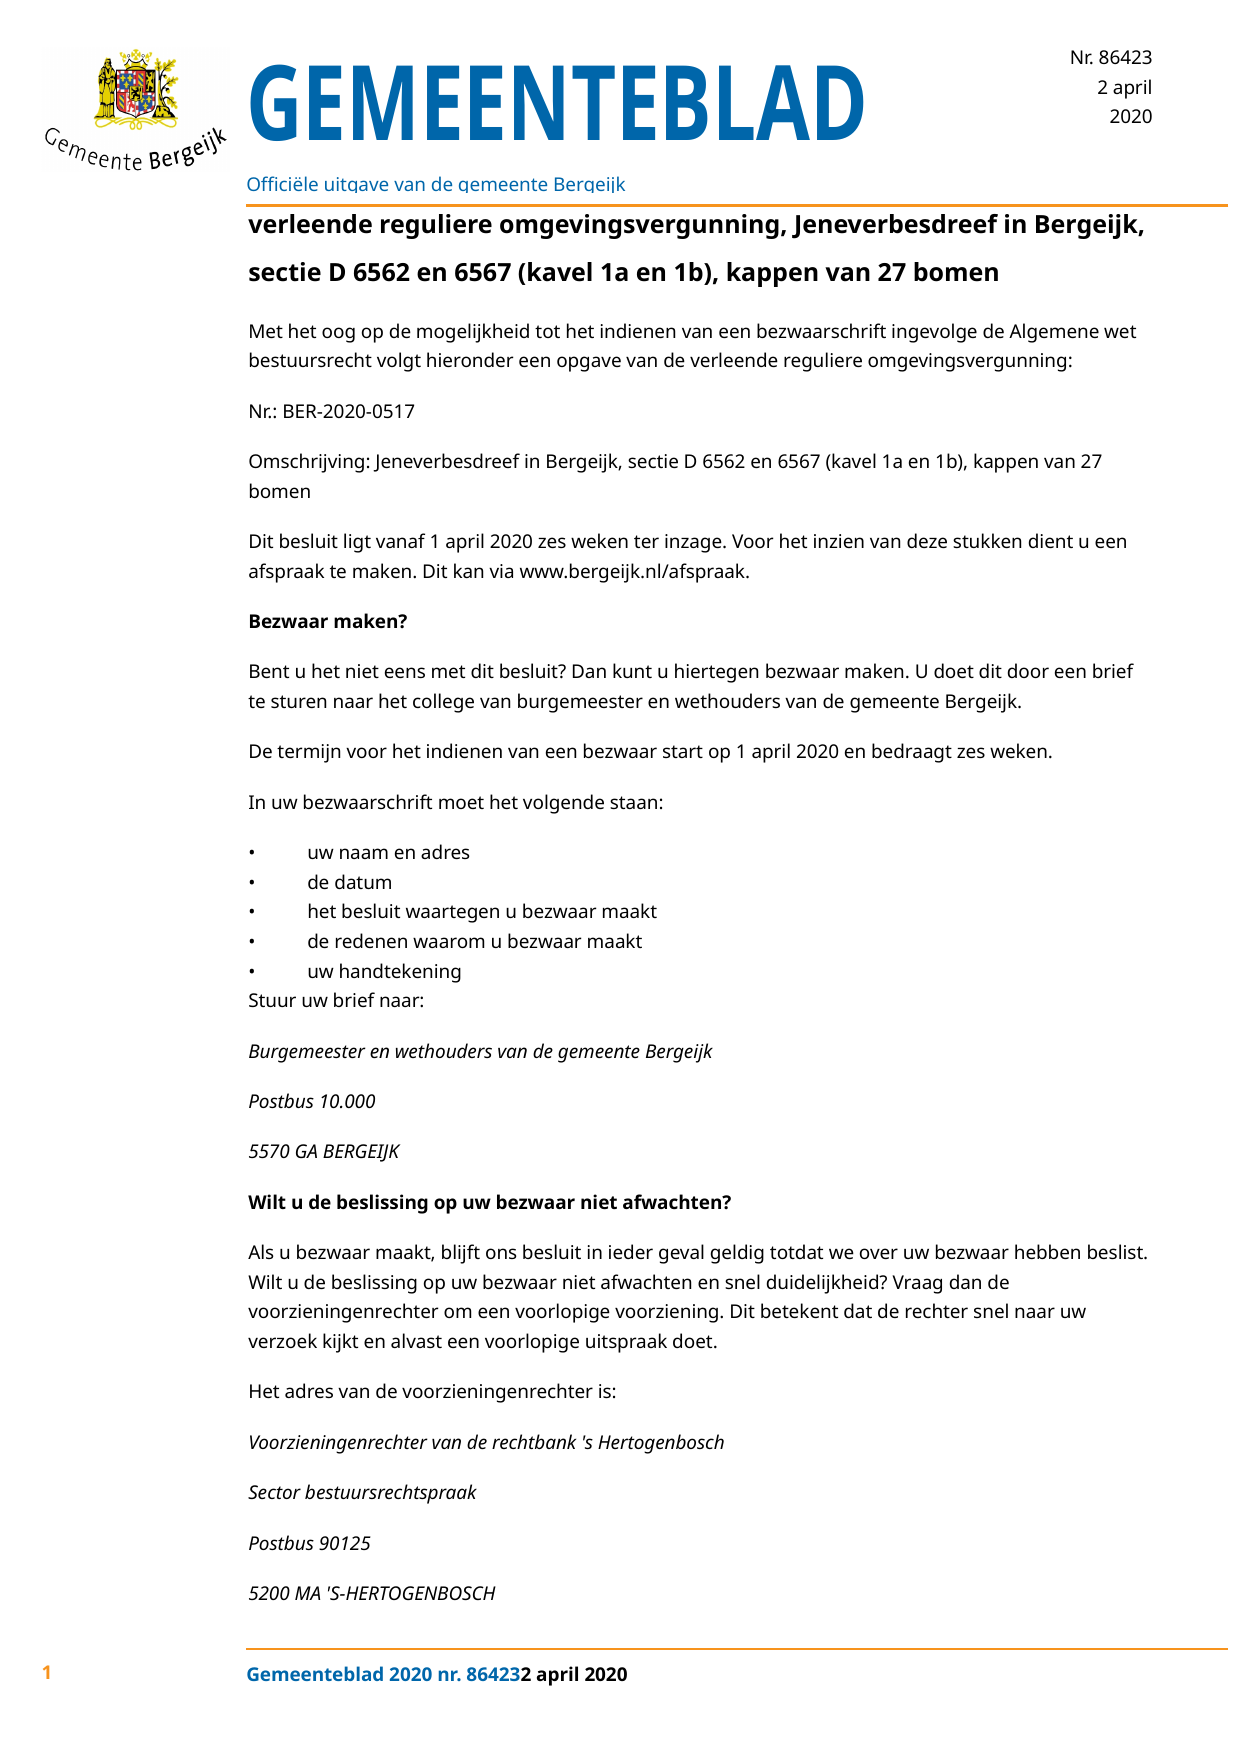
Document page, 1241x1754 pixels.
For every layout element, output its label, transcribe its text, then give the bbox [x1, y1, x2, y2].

list de redenen waarom u bezwaar maakt [248, 928, 1152, 954]
text Postbus 10.000 [248, 1088, 1152, 1114]
text Bent u het niet eens met dit besluit? Dan kunt u hiertegen bezwaar maken. U doet dit door een brief te sturen naar het college van burgemeester en wethouders van de gemeente Bergeijk. [248, 659, 1152, 714]
text verleende reguliere omgevingsvergunning, Jeneverbesdreef in Bergeijk, sectie D 6562 en 6567 (kavel 1a en 1b), kappen van 27 bomen [248, 207, 1152, 288]
text Postbus 90125 [248, 1530, 1152, 1556]
text Wilt u de beslissing op uw bezwaar niet afwachten? [248, 1189, 1152, 1215]
text Burgemeester en wethouders van de gemeente Bergeijk [248, 1038, 1152, 1064]
list de datum [248, 869, 1152, 895]
text Bezwaar maken? [248, 608, 1152, 634]
text Met het oog op de mogelijkheid tot het indienen van een bezwaarschrift ingevolge de Algemene wet bestuursrecht volgt hieronder een opgave van de verleende reguliere omgevingsvergunning: [248, 318, 1152, 373]
text Stuur uw brief naar: [248, 987, 1152, 1013]
text 5200 MA 'S-HERTOGENBOSCH [248, 1580, 1152, 1606]
picture [41, 47, 231, 172]
text In uw bezwaarschrift moet het volgende staan: [248, 789, 1152, 815]
text 5570 GA BERGEIJK [248, 1139, 1152, 1164]
list uw naam en adres [248, 839, 1152, 865]
text Nr.: BER-2020-0517 [248, 398, 1152, 424]
text Als u bezwaar maakt, blijft ons besluit in ieder geval geldig totdat we over uw bezwaar hebben beslist. Wilt u de beslissing op uw bezwaar niet afwachten en snel duidelijkheid? Vraag dan de voorzieningenrechter om een voorlopige voorziening. Dit betekent dat de rechter snel naar uw verzoek kijkt en alvast een voorlopige uitspraak doet. [248, 1239, 1152, 1354]
text De termijn voor het indienen van een bezwaar start op 1 april 2020 en bedraagt zes weken. [248, 739, 1152, 764]
text Sector bestuursrechtspraak [248, 1479, 1152, 1505]
text Het adres van de voorzieningenrechter is: [248, 1379, 1152, 1404]
text Voorzieningenrechter van de rechtbank 's Hertogenbosch [248, 1429, 1152, 1455]
list het besluit waartegen u bezwaar maakt [248, 899, 1152, 924]
list uw handtekening [248, 958, 1152, 984]
text Dit besluit ligt vanaf 1 april 2020 zes weken ter inzage. Voor het inzien van deze stukken dient u een afspraak te maken. Dit kan via www.bergeijk.nl/afspraak. [248, 528, 1152, 584]
text Omschrijving: Jeneverbesdreef in Bergeijk, sectie D 6562 en 6567 (kavel 1a en 1b), kappen van 27 bomen [248, 448, 1152, 504]
